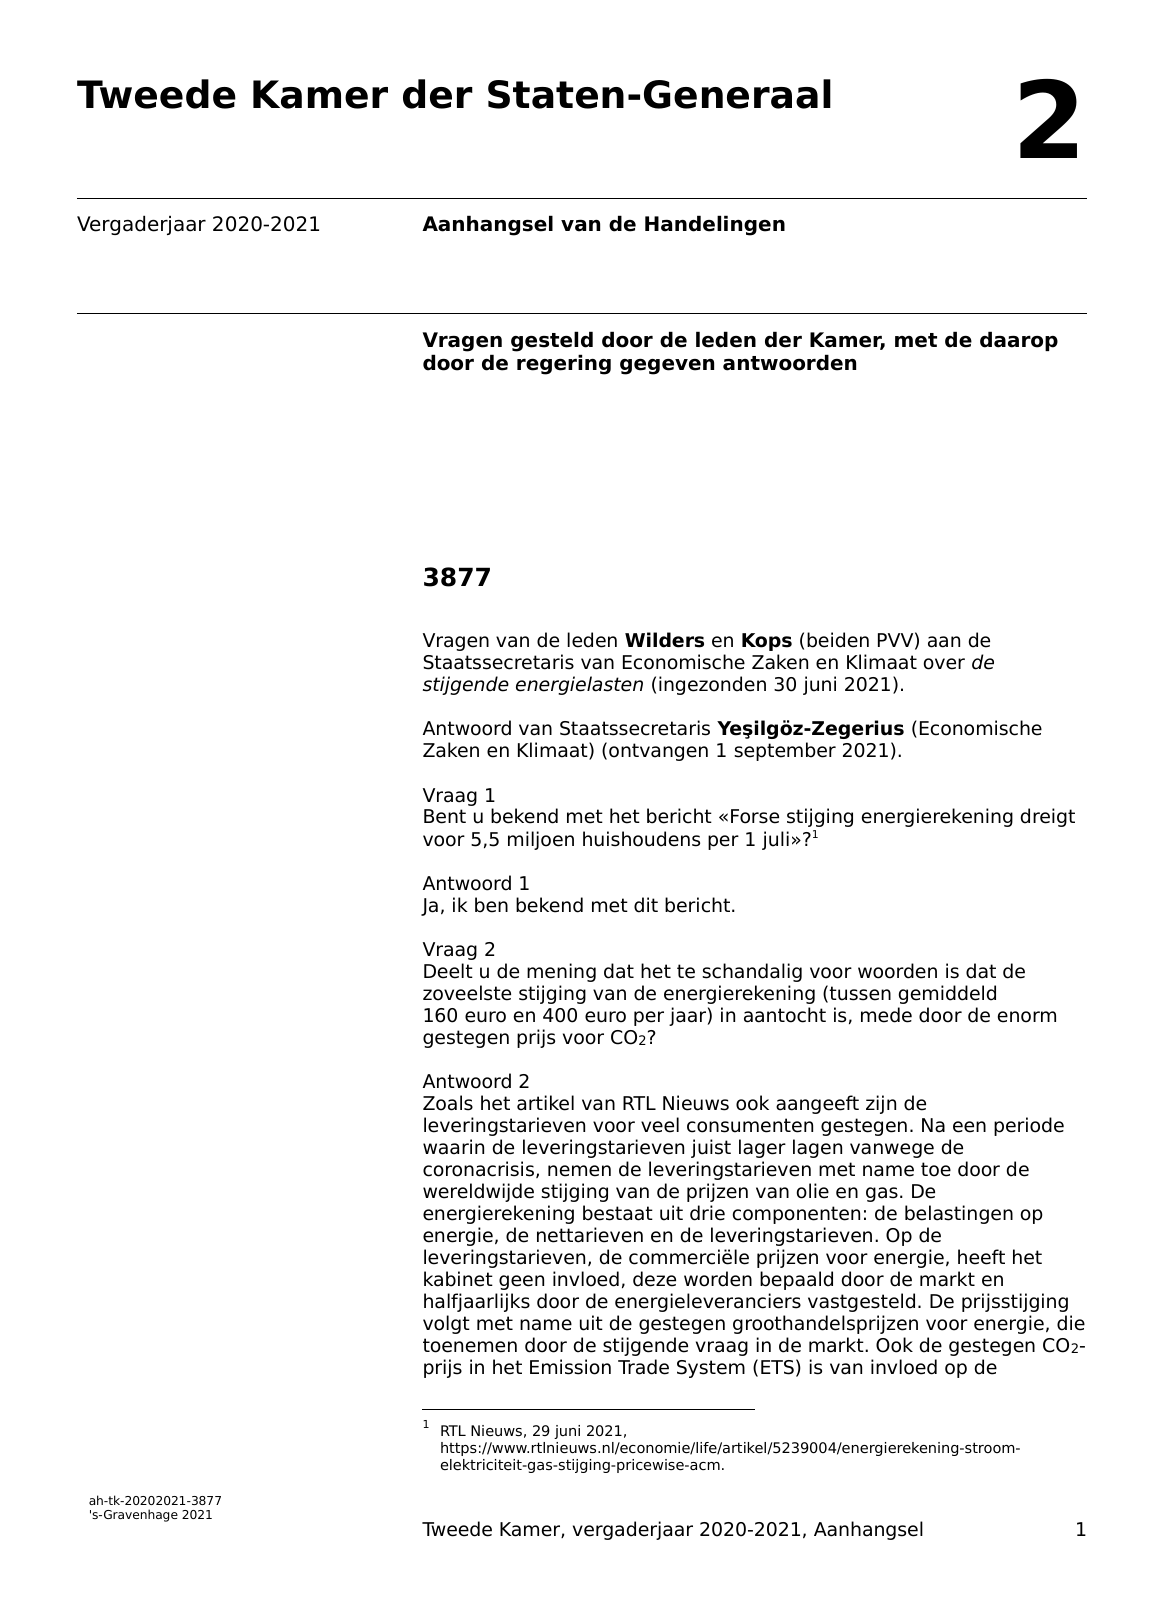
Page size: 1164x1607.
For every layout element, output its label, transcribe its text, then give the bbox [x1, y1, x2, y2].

text Vragen van de leden Wilders en Kops (beiden PVV) aan de Staatssecretaris van Economische Zaken en Klimaat over de stijgende energielasten (ingezonden 30 juni 2021). [422, 630, 1087, 696]
text Antwoord 1 [422, 873, 1087, 894]
text Deelt u de mening dat het te schandalig voor woorden is dat de zoveelste stijging van de energierekening (tussen gemiddeld 160 euro en 400 euro per jaar) in aantocht is, mede door de enorm gestegen prijs voor CO2? [422, 961, 1087, 1049]
text Antwoord van Staatssecretaris Yeşilgöz-Zegerius (Economische Zaken en Klimaat) (ontvangen 1 september 2021). [422, 718, 1087, 762]
table_cell [77, 314, 422, 375]
text Bent u bekend met het bericht «Forse stijging energierekening dreigt voor 5,5 miljoen huishoudens per 1 juli»? [422, 806, 1087, 850]
table_cell Vergaderjaar 2020-2021 [77, 199, 422, 313]
text RTL Nieuws, 29 juni 2021, https://www.rtlnieuws.nl/economie/life/artikel/5239004/energierekening-stroom-elektriciteit-gas-stijging-pricewise-acm. [422, 1418, 1087, 1474]
table_cell Vragen gesteld door de leden der Kamer, met de daarop door de regering gegeven antwoorden [422, 314, 1087, 375]
text 's-Gravenhage 2021 [88, 1508, 323, 1522]
text Antwoord 2 [422, 1071, 1087, 1093]
text ah-tk-20202021-3877 [88, 1494, 323, 1508]
text Vraag 1 [422, 784, 1087, 806]
text 3877 [422, 563, 1087, 592]
table_header 2 [886, 59, 1087, 198]
text Ja, ik ben bekend met dit bericht. [422, 894, 1087, 917]
table_cell Aanhangsel van de Handelingen [422, 199, 1087, 313]
text Zoals het artikel van RTL Nieuws ook aangeeft zijn de leveringstarieven voor veel consumenten gestegen. Na een periode waarin de leveringstarieven juist lager lagen vanwege de coronacrisis, nemen de leveringstarieven met name toe door de wereldwijde stijging van de prijzen van olie en gas. De energierekening bestaat uit drie componenten: de belastingen op energie, de nettarieven en de leveringstarieven. Op de leveringstarieven, de commerciële prijzen voor energie, heeft het kabinet geen invloed, deze worden bepaald door de markt en halfjaarlijks door de energieleveranciers vastgesteld. De prijsstijging volgt met name uit de gestegen groothandelsprijzen voor energie, die toenemen door de stijgende vraag in de markt. Ook de gestegen CO2-prijs in het Emission Trade System (ETS) is van invloed op de [422, 1093, 1087, 1378]
table_header Tweede Kamer der Staten-Generaal [77, 59, 886, 198]
text Vraag 2 [422, 939, 1087, 961]
